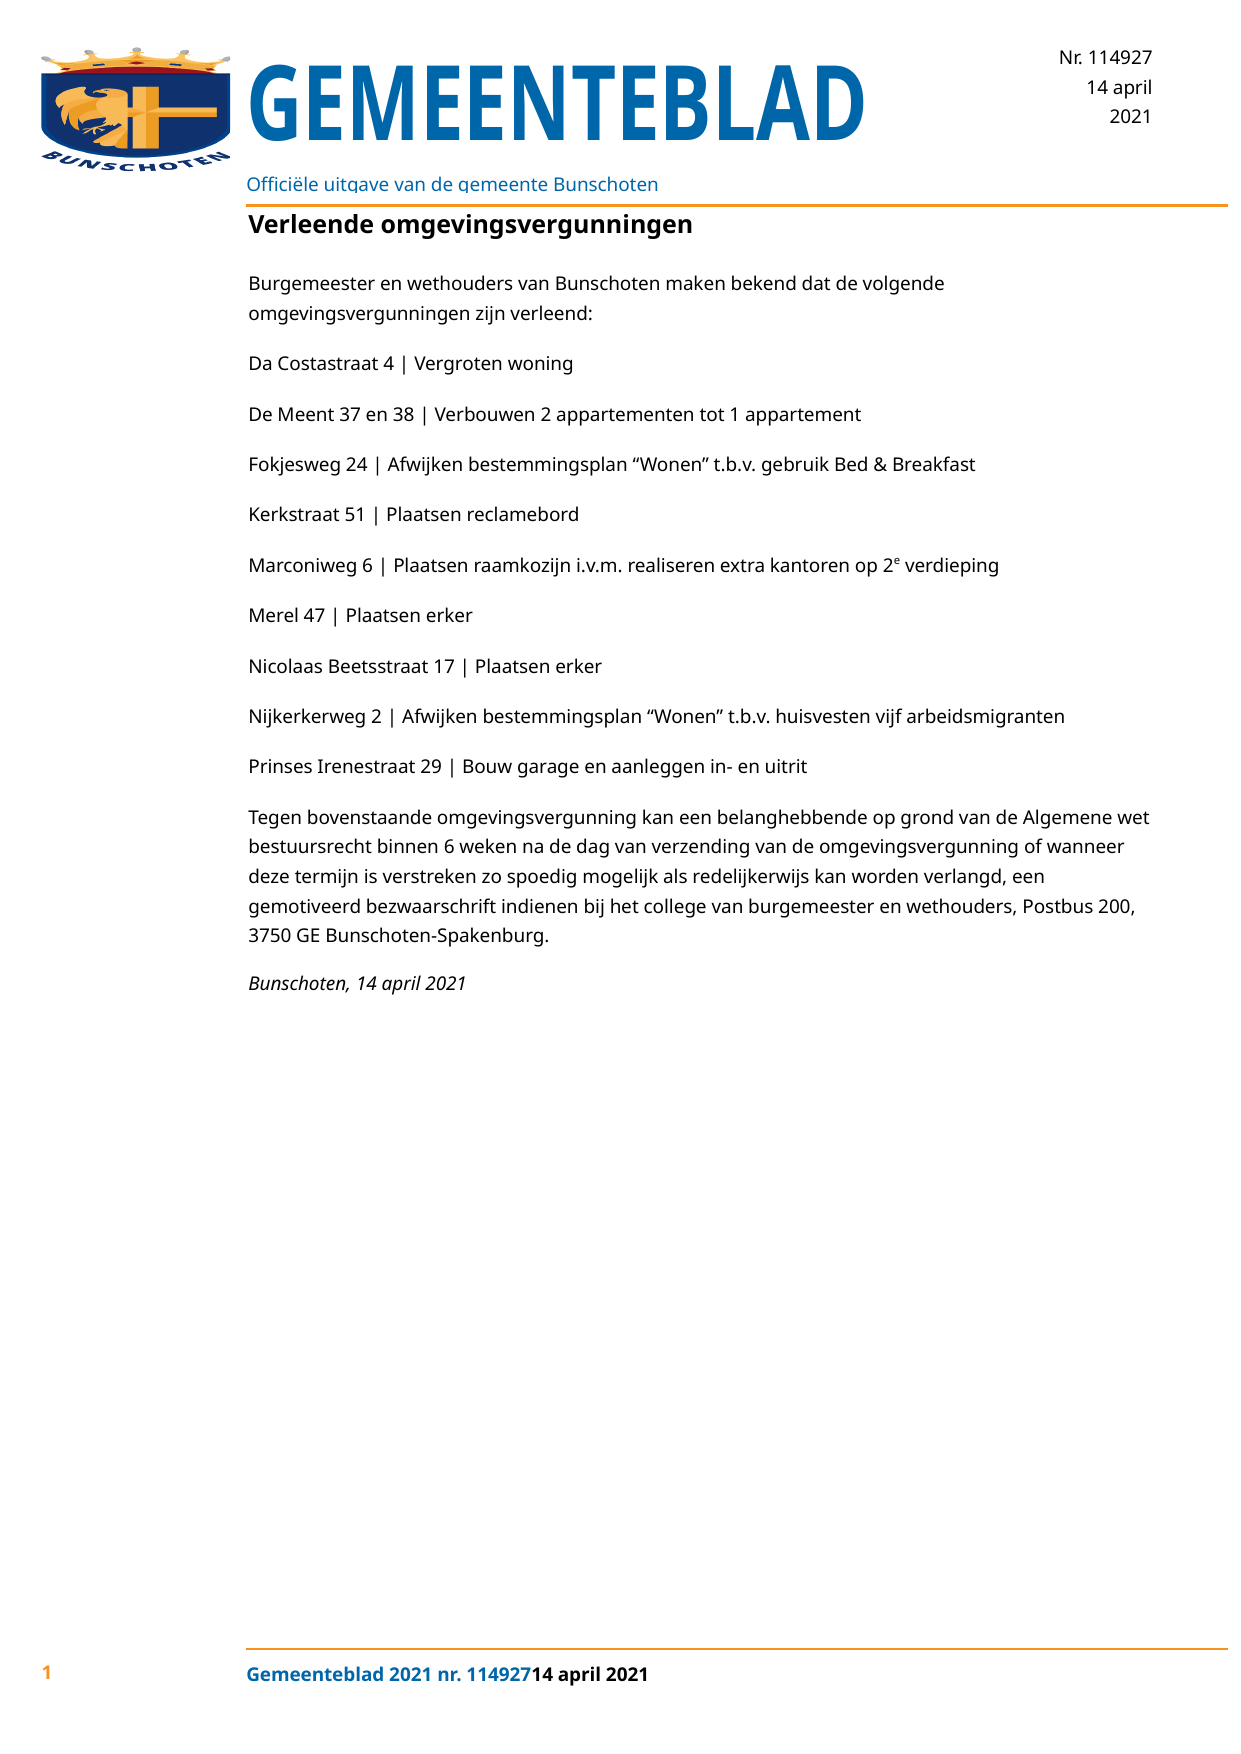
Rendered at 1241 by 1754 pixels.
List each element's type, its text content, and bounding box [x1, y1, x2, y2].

text Verleende omgevingsvergunningen [248, 207, 1152, 241]
text Bunschoten, 14 april 2021 [248, 970, 1152, 996]
text De Meent 37 en 38 | Verbouwen 2 appartementen tot 1 appartement [248, 401, 1152, 426]
text Tegen bovenstaande omgevingsvergunning kan een belanghebbende op grond van de Algemene wet bestuursrecht binnen 6 weken na de dag van verzending van de omgevingsvergunning of wanneer deze termijn is verstreken zo spoedig mogelijk als redelijkerwijs kan worden verlangd, een gemotiveerd bezwaarschrift indienen bij het college van burgemeester en wethouders, Postbus 200, 3750 GE Bunschoten-Spakenburg. [248, 804, 1152, 948]
text Burgemeester en wethouders van Bunschoten maken bekend dat de volgende omgevingsvergunningen zijn verleend: [248, 270, 1152, 326]
text Nicolaas Beetsstraat 17 | Plaatsen erker [248, 653, 1152, 678]
text Merel 47 | Plaatsen erker [248, 602, 1152, 628]
text Nijkerkerweg 2 | Afwijken bestemmingsplan “Wonen” t.b.v. huisvesten vijf arbeidsmigranten [248, 703, 1152, 729]
text Da Costastraat 4 | Vergroten woning [248, 350, 1152, 376]
text Prinses Irenestraat 29 | Bouw garage en aanleggen in- en uitrit [248, 754, 1152, 779]
text Marconiweg 6 | Plaatsen raamkozijn i.v.m. realiseren extra kantoren op 2e verdieping [248, 552, 1152, 578]
picture [41, 47, 231, 172]
text Fokjesweg 24 | Afwijken bestemmingsplan “Wonen” t.b.v. gebruik Bed & Breakfast [248, 451, 1152, 477]
text Kerkstraat 51 | Plaatsen reclamebord [248, 502, 1152, 527]
